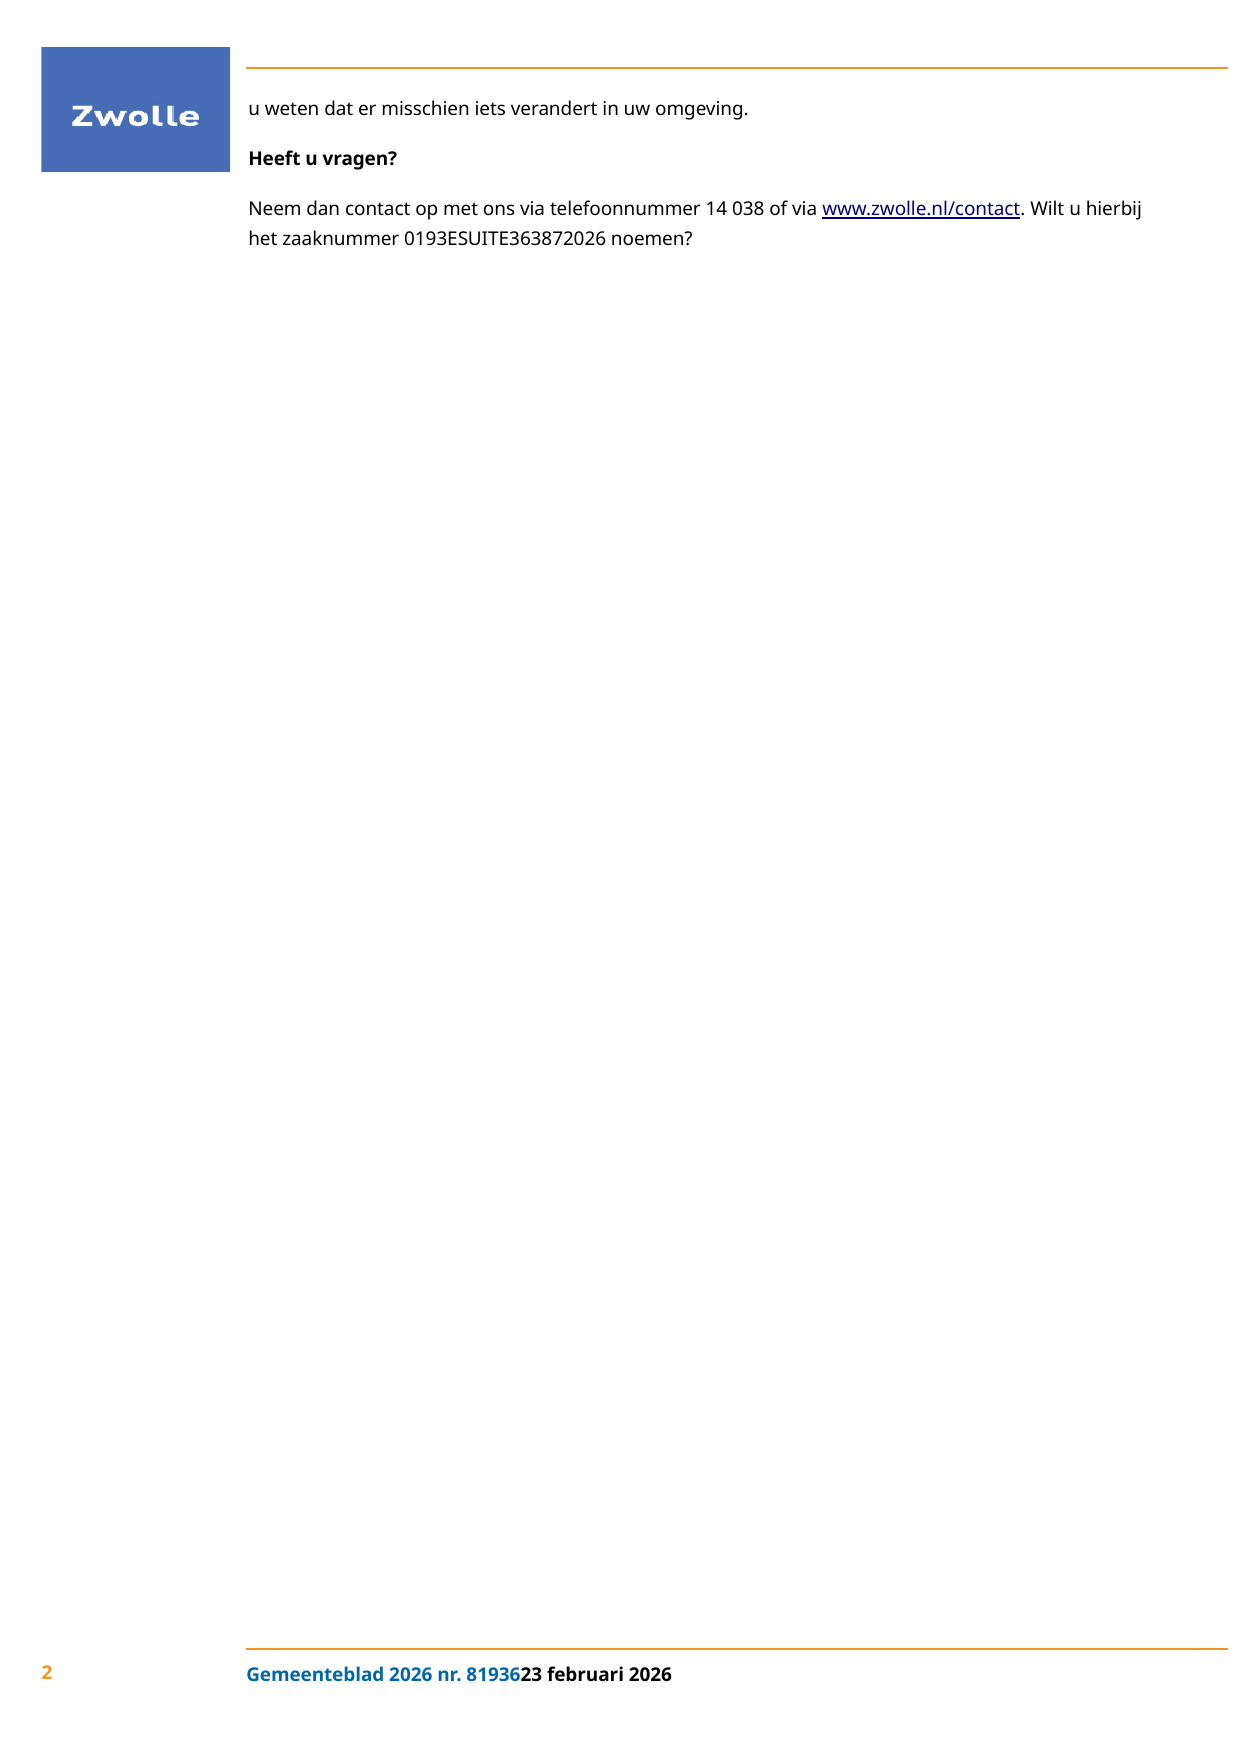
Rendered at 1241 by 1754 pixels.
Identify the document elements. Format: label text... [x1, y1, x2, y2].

text Neem dan contact op met ons via telefoonnummer 14 038 of via www.zwolle.nl/contact. Wilt u hierbij het zaaknummer 0193ESUITE363872026 noemen? [248, 196, 1152, 251]
picture [41, 47, 231, 172]
text u weten dat er misschien iets verandert in uw omgeving. [248, 95, 1152, 121]
text Heeft u vragen? [248, 145, 1152, 171]
